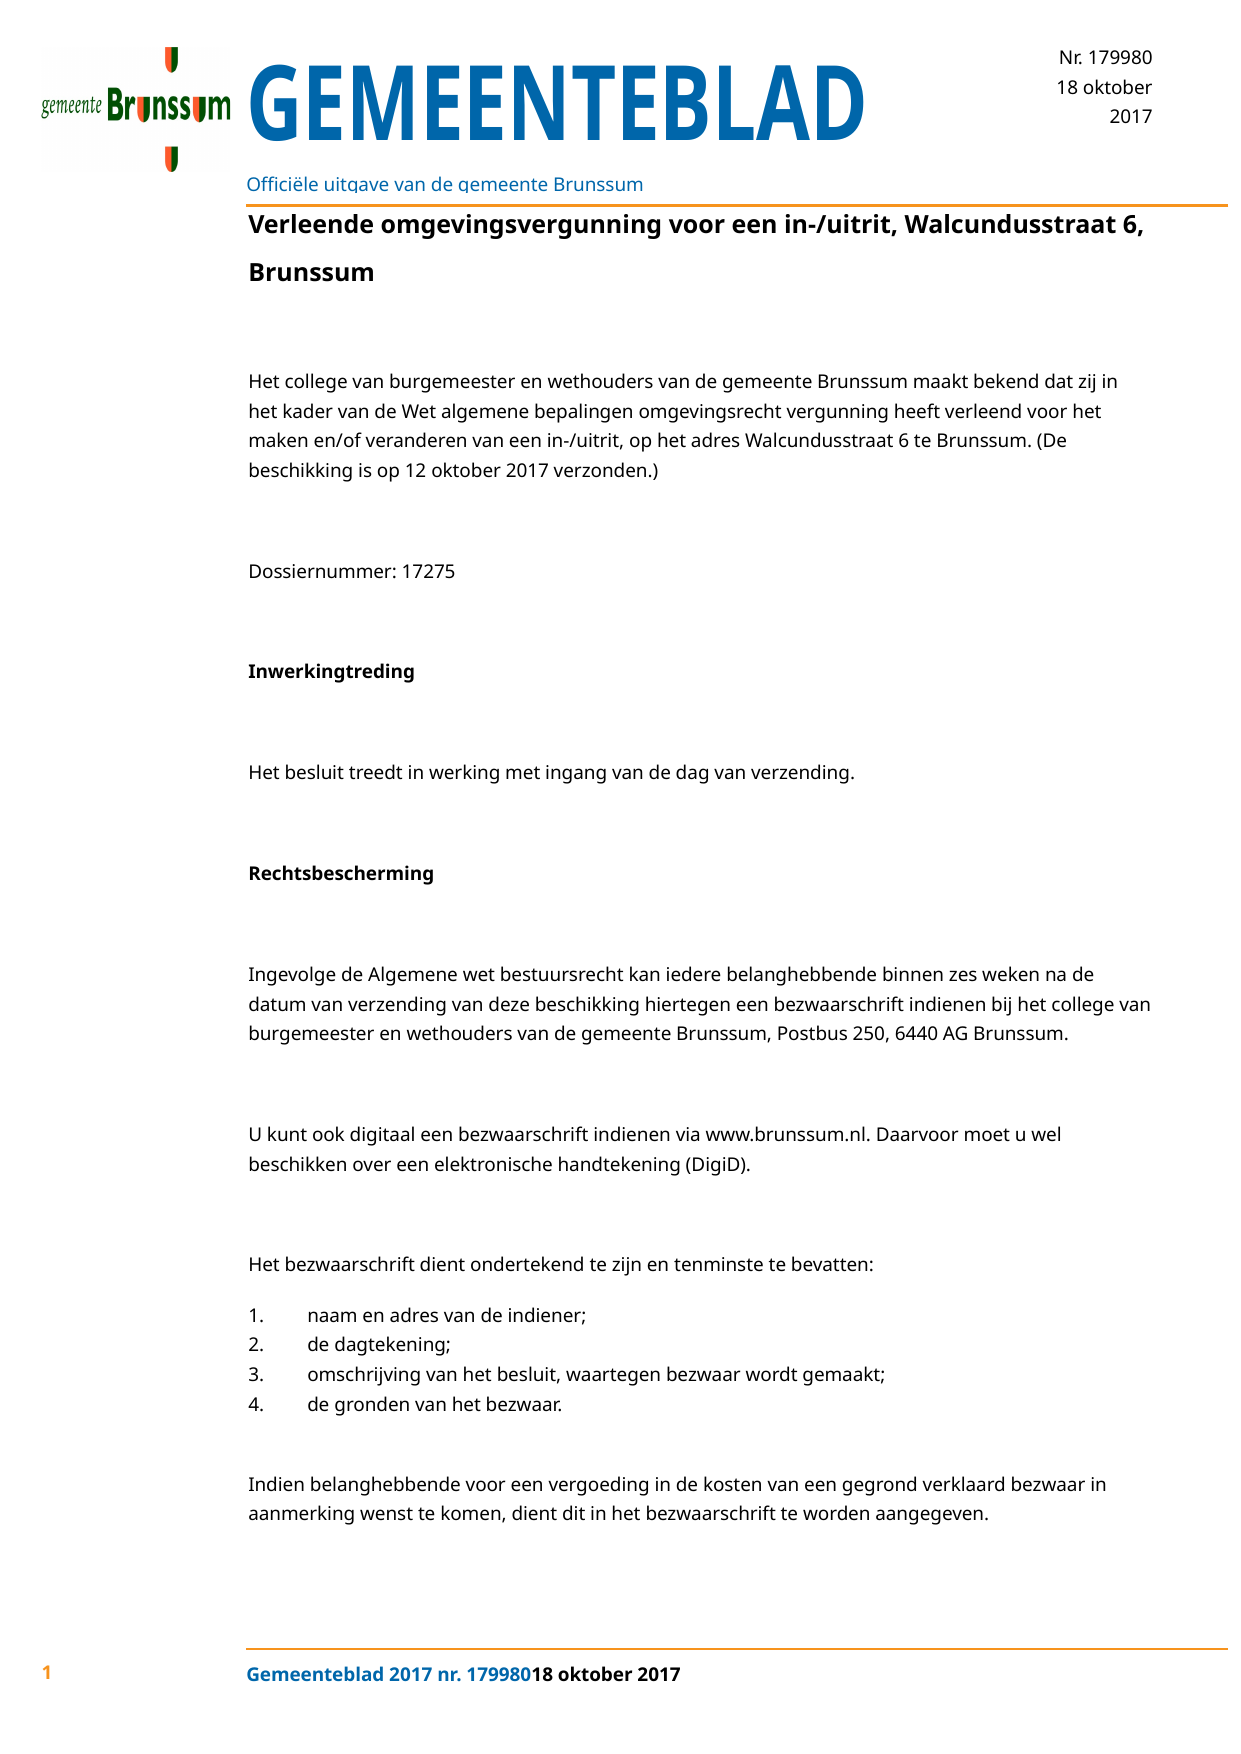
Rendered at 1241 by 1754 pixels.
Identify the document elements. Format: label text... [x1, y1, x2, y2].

text Inwerkingtreding [248, 659, 1152, 684]
text Rechtsbescherming [248, 860, 1152, 886]
text Het college van burgemeester en wethouders van de gemeente Brunssum maakt bekend dat zij in het kader van de Wet algemene bepalingen omgevingsrecht vergunning heeft verleend voor het maken en/of veranderen van een in-/uitrit, op het adres Walcundusstraat 6 te Brunssum. (De beschikking is op 12 oktober 2017 verzonden.) [248, 368, 1152, 483]
text Dossiernummer: 17275 [248, 558, 1152, 584]
text U kunt ook digitaal een bezwaarschrift indienen via www.brunssum.nl. Daarvoor moet u wel beschikken over een elektronische handtekening (DigiD). [248, 1121, 1152, 1177]
list omschrijving van het besluit, waartegen bezwaar wordt gemaakt; [248, 1361, 1152, 1387]
text Indien belanghebbende voor een vergoeding in de kosten van een gegrond verklaard bezwaar in aanmerking wenst te komen, dient dit in het bezwaarschrift te worden aangegeven. [248, 1471, 1152, 1526]
list de dagtekening; [248, 1332, 1152, 1357]
list de gronden van het bezwaar. [248, 1391, 1152, 1417]
text Het bezwaarschrift dient ondertekend te zijn en tenminste te bevatten: [248, 1252, 1152, 1277]
text Ingevolge de Algemene wet bestuursrecht kan iedere belanghebbende binnen zes weken na de datum van verzending van deze beschikking hiertegen een bezwaarschrift indienen bij het college van burgemeester en wethouders van de gemeente Brunssum, Postbus 250, 6440 AG Brunssum. [248, 961, 1152, 1046]
list naam en adres van de indiener; [248, 1302, 1152, 1328]
text Verleende omgevingsvergunning voor een in-/uitrit, Walcundusstraat 6, Brunssum [248, 207, 1152, 288]
picture [41, 47, 231, 172]
text Het besluit treedt in werking met ingang van de dag van verzending. [248, 759, 1152, 785]
